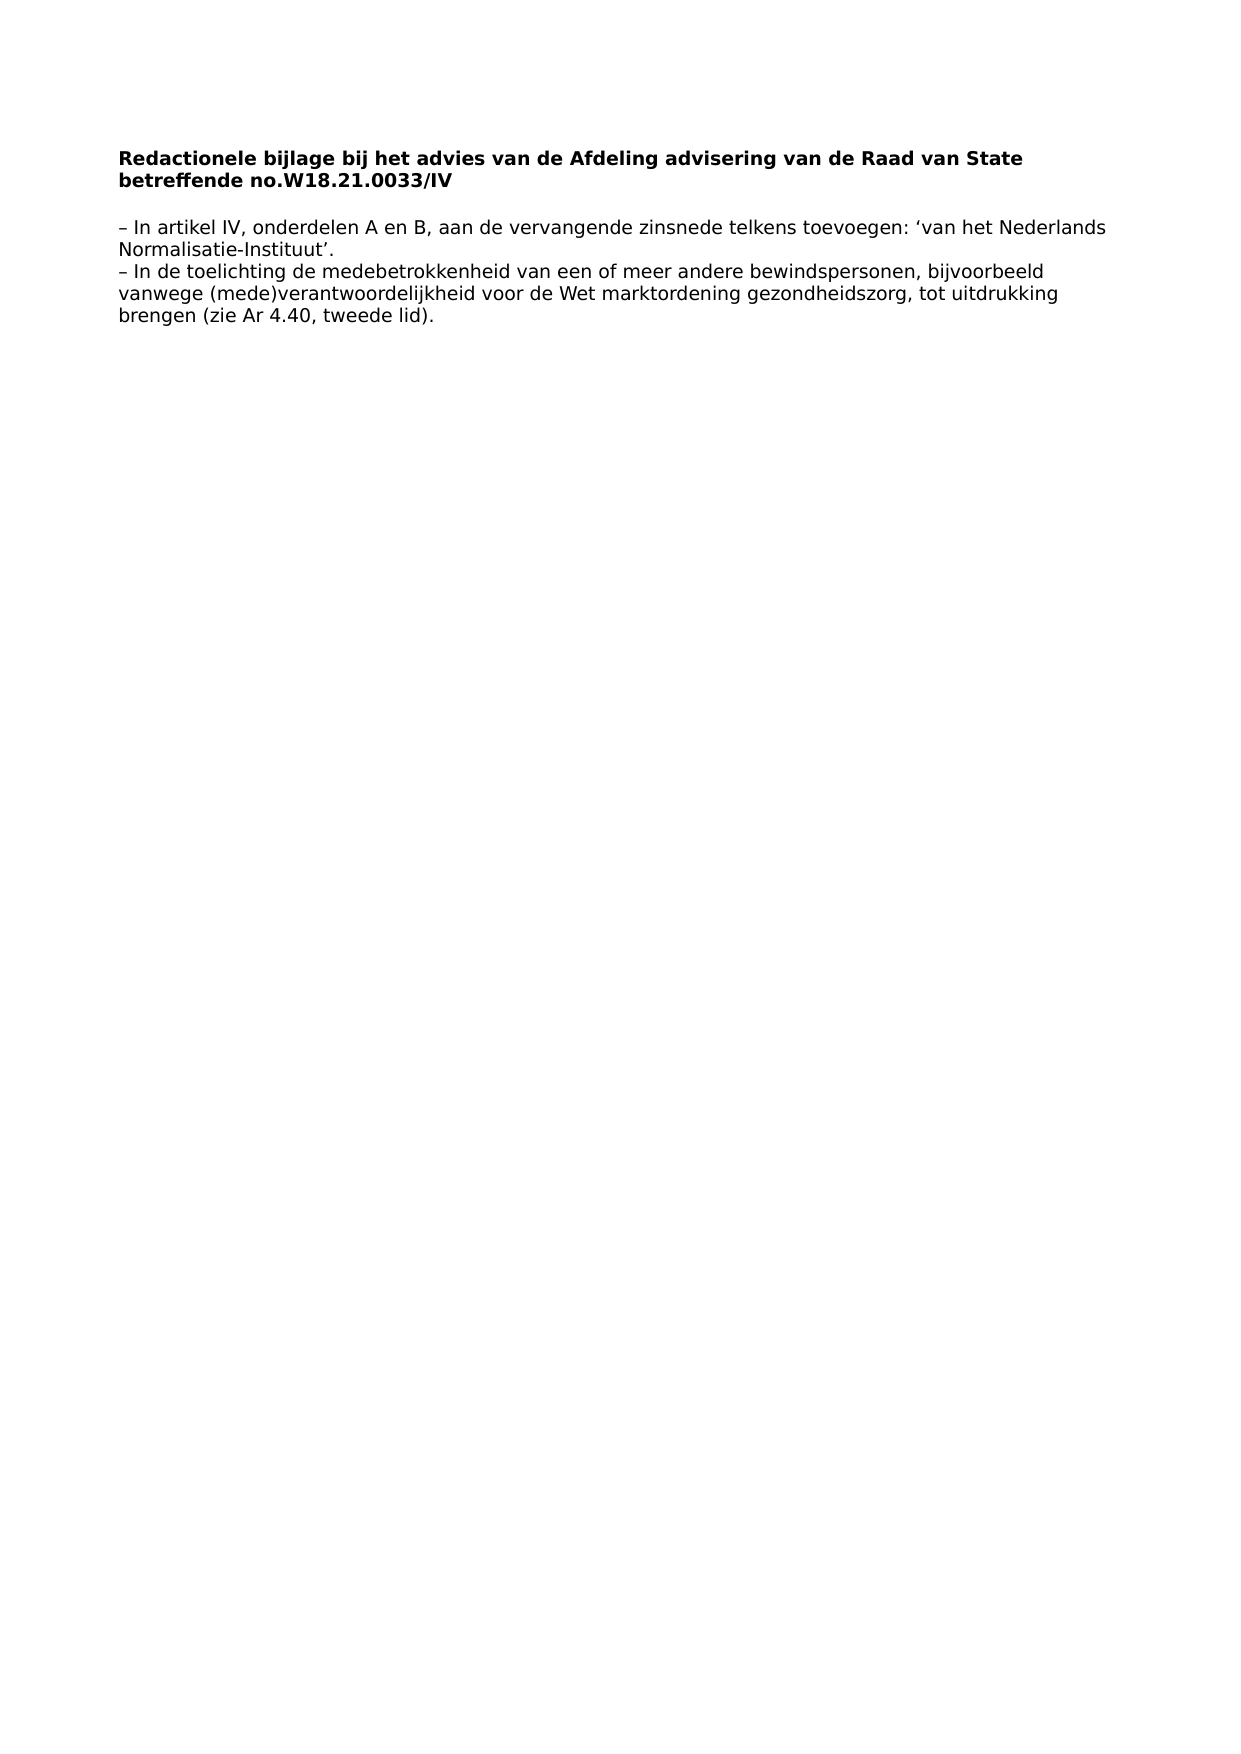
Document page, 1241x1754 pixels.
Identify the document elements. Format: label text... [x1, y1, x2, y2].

text – In artikel IV, onderdelen A en B, aan de vervangende zinsnede telkens toevoegen: ‘van het Nederlands Normalisatie-Instituut’. [118, 217, 1122, 261]
subtitle Redactionele bijlage bij het advies van de Afdeling advisering van de Raad van State betreffende no.W18.21.0033/IV [118, 148, 1122, 192]
text – In de toelichting de medebetrokkenheid van een of meer andere bewindspersonen, bijvoorbeeld vanwege (mede)verantwoordelijkheid voor de Wet marktordening gezondheidszorg, tot uitdrukking brengen (zie Ar 4.40, tweede lid). [118, 261, 1122, 327]
